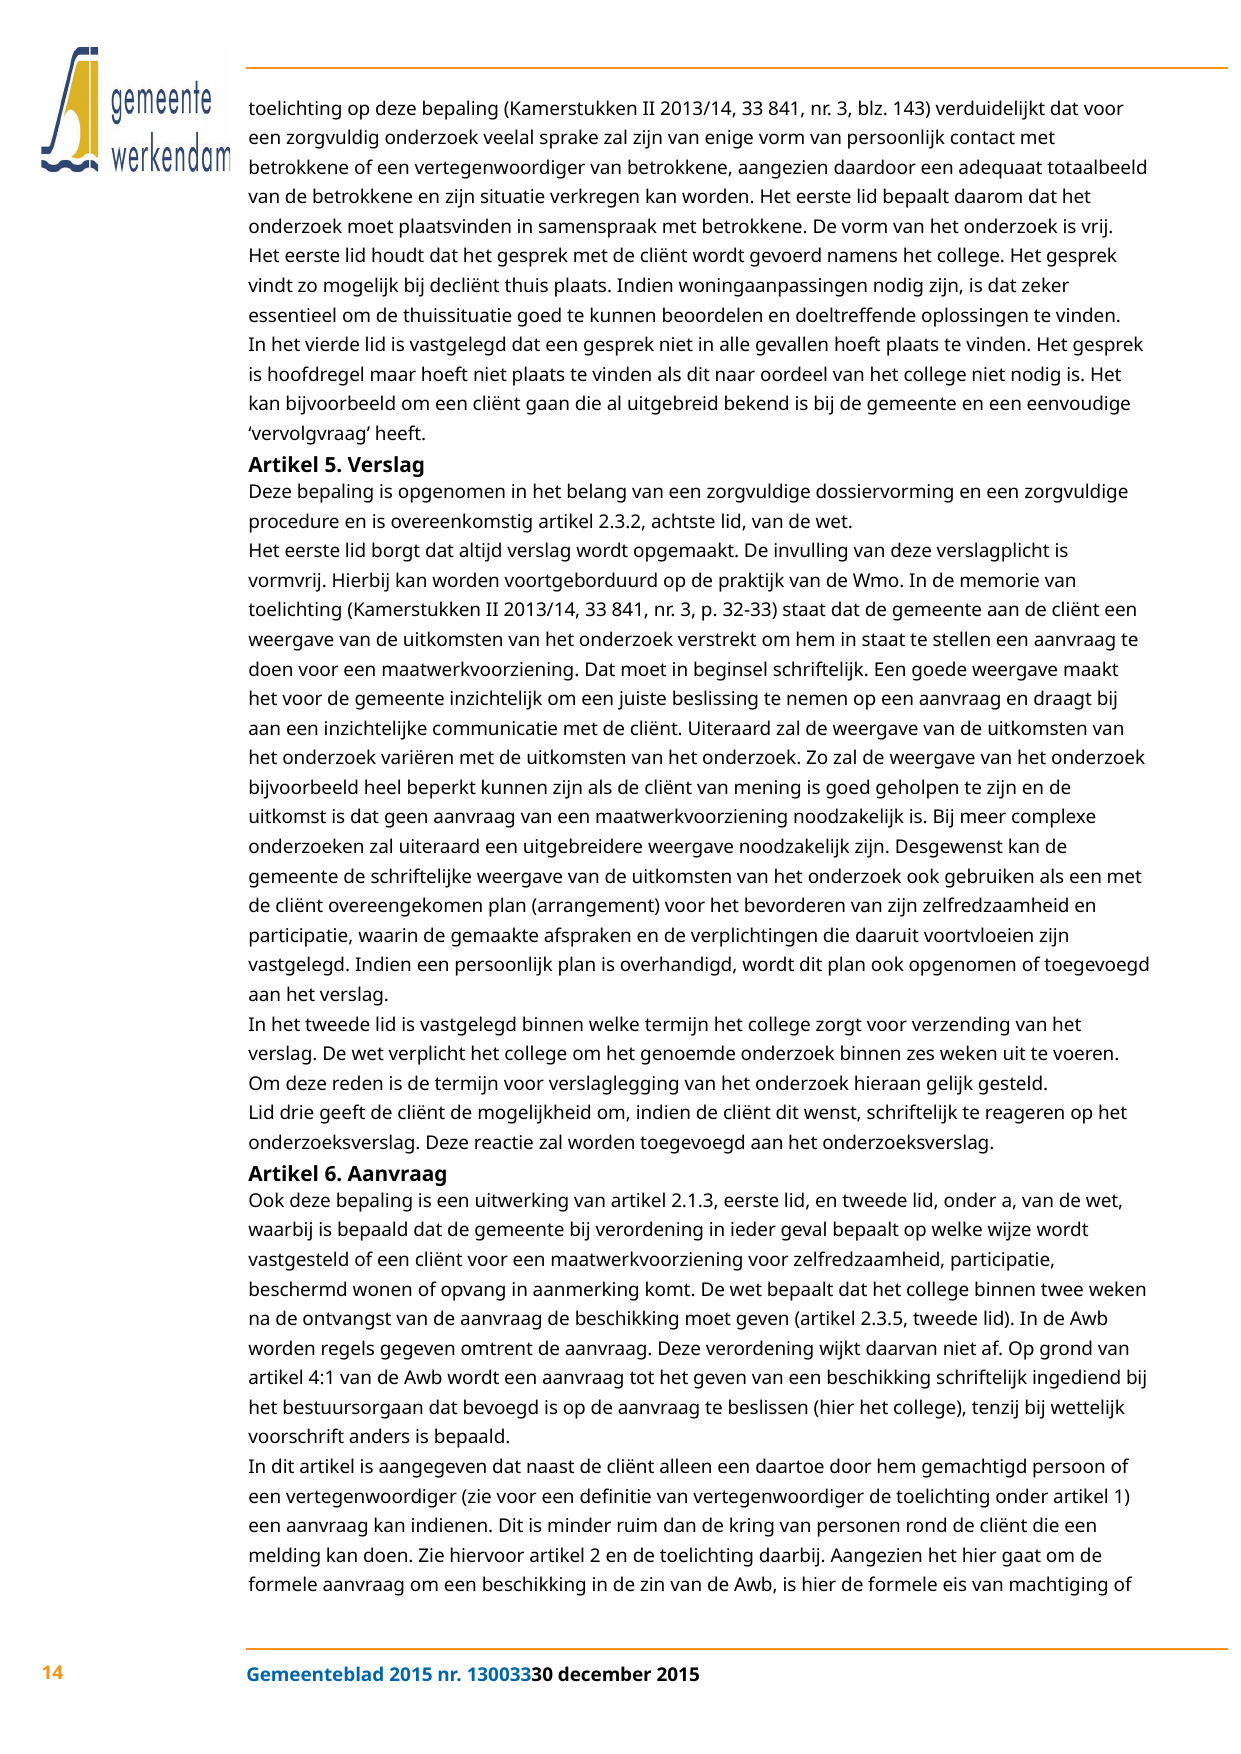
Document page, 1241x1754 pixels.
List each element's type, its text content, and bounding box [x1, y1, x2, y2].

text In dit artikel is aangegeven dat naast de cliënt alleen een daartoe door hem gemachtigd persoon of een vertegenwoordiger (zie voor een definitie van vertegenwoordiger de toelichting onder artikel 1) een aanvraag kan indienen. Dit is minder ruim dan de kring van personen rond de cliënt die een melding kan doen. Zie hiervoor artikel 2 en de toelichting daarbij. Aangezien het hier gaat om de formele aanvraag om een beschikking in de zin van de Awb, is hier de formele eis van machtiging of [248, 1453, 1152, 1597]
text In het tweede lid is vastgelegd binnen welke termijn het college zorgt voor verzending van het verslag. De wet verplicht het college om het genoemde onderzoek binnen zes weken uit te voeren. Om deze reden is de termijn voor verslaglegging van het onderzoek hieraan gelijk gesteld. [248, 1011, 1152, 1096]
text Artikel 5. Verslag [248, 450, 1152, 478]
text Ook deze bepaling is een uitwerking van artikel 2.1.3, eerste lid, en tweede lid, onder a, van de wet, waarbij is bepaald dat de gemeente bij verordening in ieder geval bepaalt op welke wijze wordt vastgesteld of een cliënt voor een maatwerkvoorziening voor zelfredzaamheid, participatie, beschermd wonen of opvang in aanmerking komt. De wet bepaalt dat het college binnen twee weken na de ontvangst van de aanvraag de beschikking moet geven (artikel 2.3.5, tweede lid). In de Awb worden regels gegeven omtrent de aanvraag. Deze verordening wijkt daarvan niet af. Op grond van artikel 4:1 van de Awb wordt een aanvraag tot het geven van een beschikking schriftelijk ingediend bij het bestuursorgaan dat bevoegd is op de aanvraag te beslissen (hier het college), tenzij bij wettelijk voorschrift anders is bepaald. [248, 1187, 1152, 1449]
text In het vierde lid is vastgelegd dat een gesprek niet in alle gevallen hoeft plaats te vinden. Het gesprek is hoofdregel maar hoeft niet plaats te vinden als dit naar oordeel van het college niet nodig is. Het kan bijvoorbeeld om een cliënt gaan die al uitgebreid bekend is bij de gemeente en een eenvoudige ‘vervolgvraag’ heeft. [248, 331, 1152, 446]
picture [41, 47, 231, 172]
text Deze bepaling is opgenomen in het belang van een zorgvuldige dossiervorming en een zorgvuldige procedure en is overeenkomstig artikel 2.3.2, achtste lid, van de wet. [248, 478, 1152, 533]
text Artikel 6. Aanvraag [248, 1159, 1152, 1187]
text Het eerste lid borgt dat altijd verslag wordt opgemaakt. De invulling van deze verslagplicht is vormvrij. Hierbij kan worden voortgeborduurd op de praktijk van de Wmo. In de memorie van toelichting (Kamerstukken II 2013/14, 33 841, nr. 3, p. 32-33) staat dat de gemeente aan de cliënt een weergave van de uitkomsten van het onderzoek verstrekt om hem in staat te stellen een aanvraag te doen voor een maatwerkvoorziening. Dat moet in beginsel schriftelijk. Een goede weergave maakt het voor de gemeente inzichtelijk om een juiste beslissing te nemen op een aanvraag en draagt bij aan een inzichtelijke communicatie met de cliënt. Uiteraard zal de weergave van de uitkomsten van het onderzoek variëren met de uitkomsten van het onderzoek. Zo zal de weergave van het onderzoek bijvoorbeeld heel beperkt kunnen zijn als de cliënt van mening is goed geholpen te zijn en de uitkomst is dat geen aanvraag van een maatwerkvoorziening noodzakelijk is. Bij meer complexe onderzoeken zal uiteraard een uitgebreidere weergave noodzakelijk zijn. Desgewenst kan de gemeente de schriftelijke weergave van de uitkomsten van het onderzoek ook gebruiken als een met de cliënt overeengekomen plan (arrangement) voor het bevorderen van zijn zelfredzaamheid en participatie, waarin de gemaakte afspraken en de verplichtingen die daaruit voortvloeien zijn vastgelegd. Indien een persoonlijk plan is overhandigd, wordt dit plan ook opgenomen of toegevoegd aan het verslag. [248, 537, 1152, 1007]
text Lid drie geeft de cliënt de mogelijkheid om, indien de cliënt dit wenst, schriftelijk te reageren op het onderzoeksverslag. Deze reactie zal worden toegevoegd aan het onderzoeksverslag. [248, 1099, 1152, 1155]
text Het eerste lid houdt dat het gesprek met de cliënt wordt gevoerd namens het college. Het gesprek vindt zo mogelijk bij decliënt thuis plaats. Indien woningaanpassingen nodig zijn, is dat zeker essentieel om de thuissituatie goed te kunnen beoordelen en doeltreffende oplossingen te vinden. [248, 243, 1152, 328]
text toelichting op deze bepaling (Kamerstukken II 2013/14, 33 841, nr. 3, blz. 143) verduidelijkt dat voor een zorgvuldig onderzoek veelal sprake zal zijn van enige vorm van persoonlijk contact met betrokkene of een vertegenwoordiger van betrokkene, aangezien daardoor een adequaat totaalbeeld van de betrokkene en zijn situatie verkregen kan worden. Het eerste lid bepaalt daarom dat het onderzoek moet plaatsvinden in samenspraak met betrokkene. De vorm van het onderzoek is vrij. [248, 95, 1152, 239]
